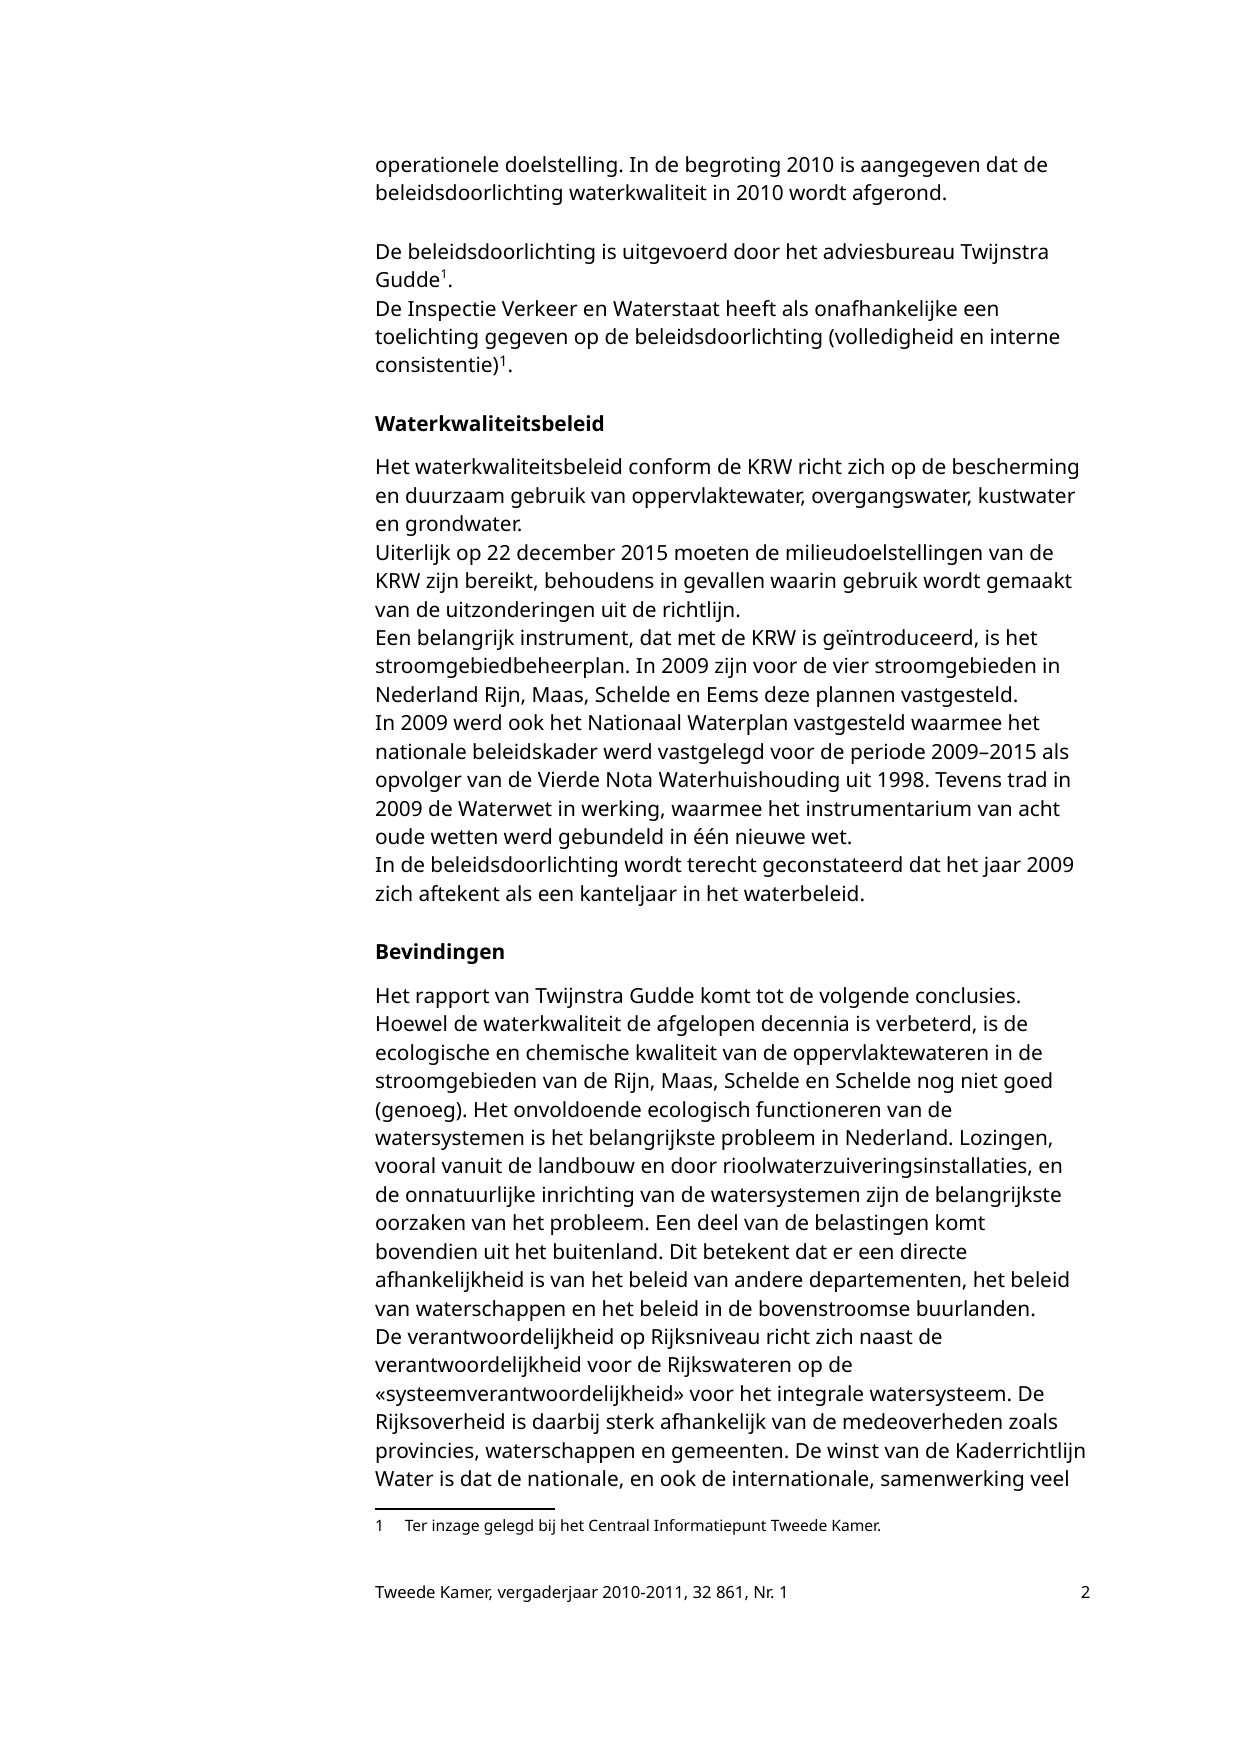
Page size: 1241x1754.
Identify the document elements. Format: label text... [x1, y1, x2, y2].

text Een belangrijk instrument, dat met de KRW is geïntroduceerd, is het stroomgebiedbeheerplan. In 2009 zijn voor de vier stroomgebieden in Nederland Rijn, Maas, Schelde en Eems deze plannen vastgesteld. [375, 623, 1090, 708]
text De Inspectie Verkeer en Waterstaat heeft als onafhankelijke een toelichting gegeven op de beleidsdoorlichting (volledigheid en interne consistentie)1. [375, 294, 1090, 379]
text Hoewel de waterkwaliteit de afgelopen decennia is verbeterd, is de ecologische en chemische kwaliteit van de oppervlaktewateren in de stroomgebieden van de Rijn, Maas, Schelde en Schelde nog niet goed (genoeg). Het onvoldoende ecologisch functioneren van de watersystemen is het belangrijkste probleem in Nederland. Lozingen, vooral vanuit de landbouw en door rioolwaterzuiveringsinstallaties, en de onnatuurlijke inrichting van de watersystemen zijn de belangrijkste oorzaken van het probleem. Een deel van de belastingen komt bovendien uit het buitenland. Dit betekent dat er een directe afhankelijkheid is van het beleid van andere departementen, het beleid van waterschappen en het beleid in de bovenstroomse buurlanden. [375, 1009, 1090, 1322]
text Bevindingen [375, 937, 1090, 966]
text operationele doelstelling. In de begroting 2010 is aangegeven dat de beleidsdoorlichting waterkwaliteit in 2010 wordt afgerond. [375, 150, 1090, 207]
text De beleidsdoorlichting is uitgevoerd door het adviesbureau Twijnstra Gudde. [375, 237, 1090, 294]
text Het rapport van Twijnstra Gudde komt tot de volgende conclusies. [375, 981, 1090, 1009]
text In 2009 werd ook het Nationaal Waterplan vastgesteld waarmee het nationale beleidskader werd vastgelegd voor de periode 2009–2015 als opvolger van de Vierde Nota Waterhuishouding uit 1998. Tevens trad in 2009 de Waterwet in werking, waarmee het instrumentarium van acht oude wetten werd gebundeld in één nieuwe wet. [375, 708, 1090, 851]
text Waterkwaliteitsbeleid [375, 409, 1090, 437]
text Het waterkwaliteitsbeleid conform de KRW richt zich op de bescherming en duurzaam gebruik van oppervlaktewater, overgangswater, kustwater en grondwater. [375, 452, 1090, 538]
text Ter inzage gelegd bij het Centraal Informatiepunt Tweede Kamer. [375, 1508, 1090, 1536]
text In de beleidsdoorlichting wordt terecht geconstateerd dat het jaar 2009 zich aftekent als een kanteljaar in het waterbeleid. [375, 851, 1090, 907]
text De verantwoordelijkheid op Rijksniveau richt zich naast de verantwoordelijkheid voor de Rijkswateren op de «systeemverantwoordelijkheid» voor het integrale watersysteem. De Rijksoverheid is daarbij sterk afhankelijk van de medeoverheden zoals provincies, waterschappen en gemeenten. De winst van de Kaderrichtlijn Water is dat de nationale, en ook de internationale, samenwerking veel [375, 1322, 1090, 1493]
text Uiterlijk op 22 december 2015 moeten de milieudoelstellingen van de KRW zijn bereikt, behoudens in gevallen waarin gebruik wordt gemaakt van de uitzonderingen uit de richtlijn. [375, 538, 1090, 623]
